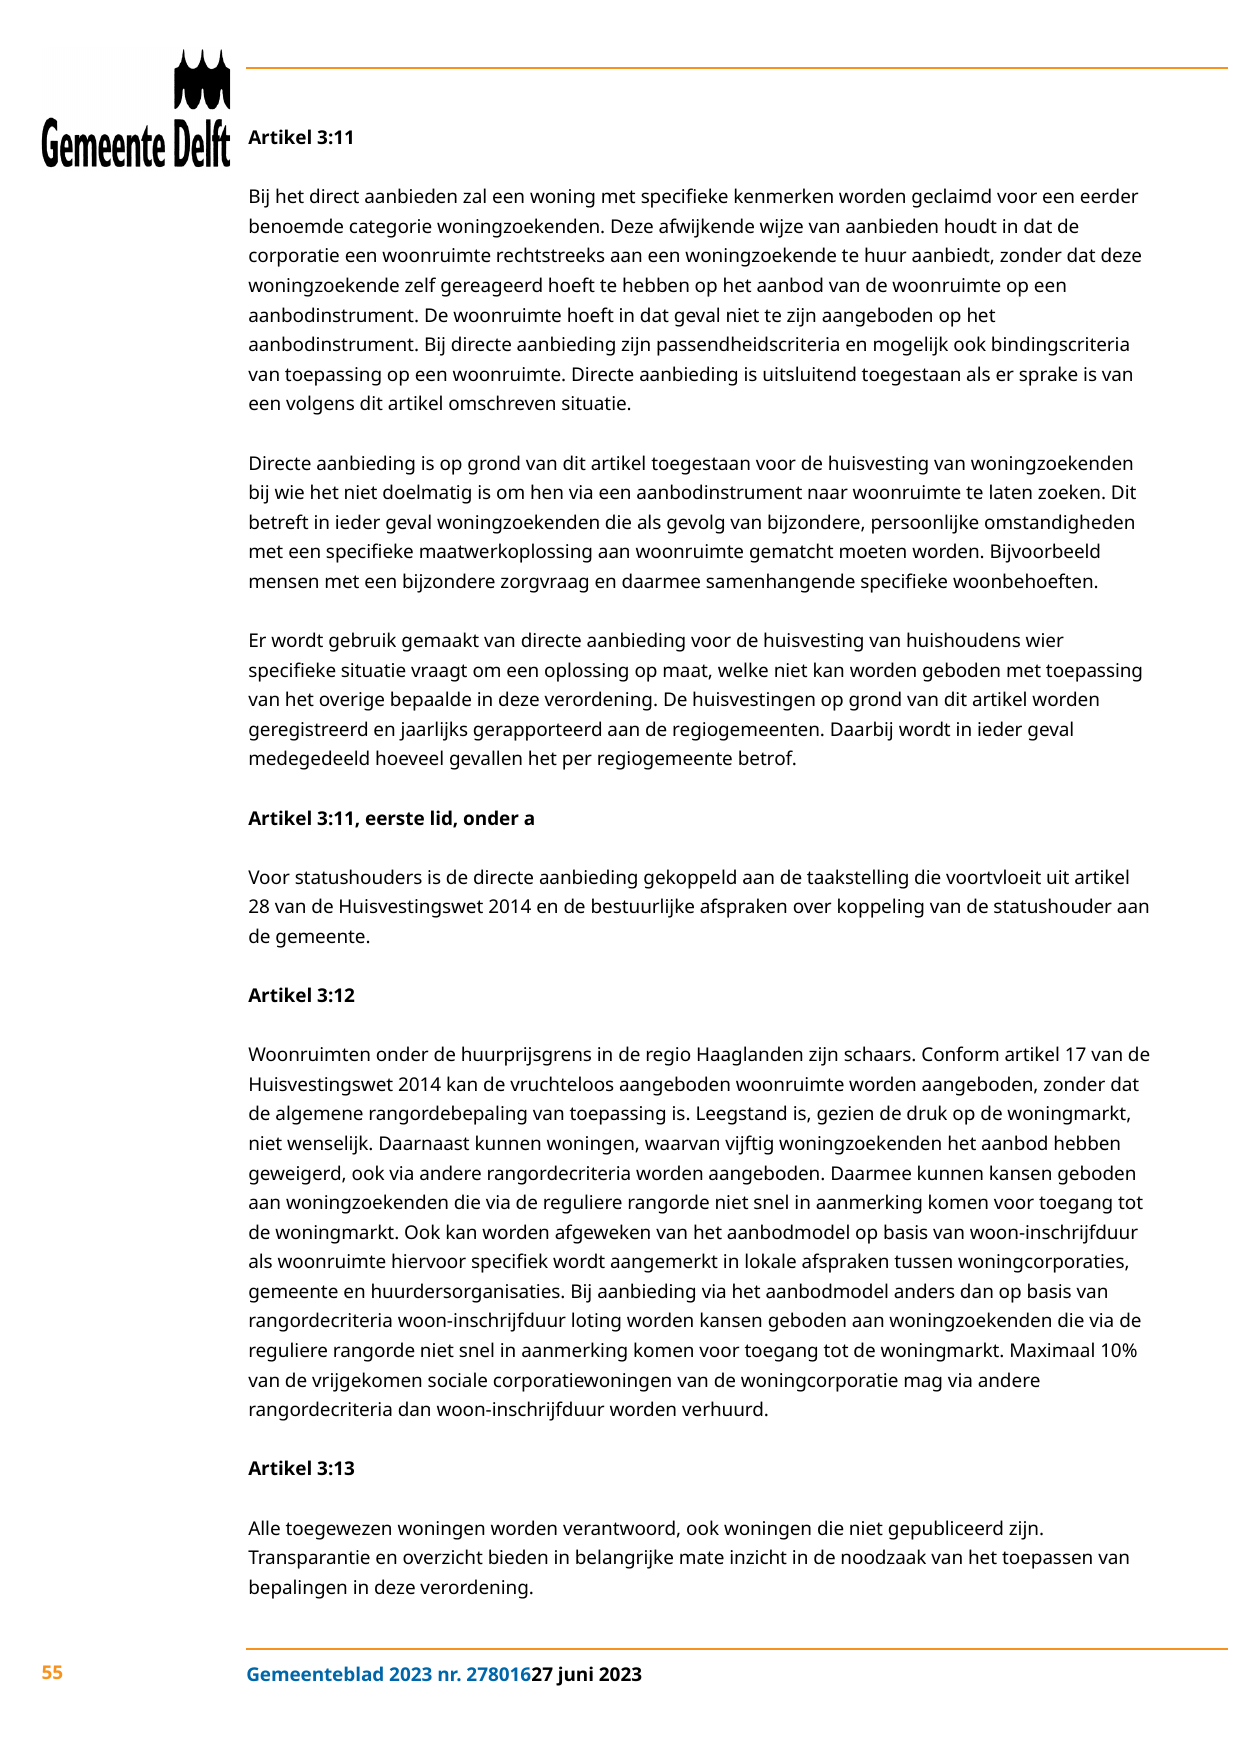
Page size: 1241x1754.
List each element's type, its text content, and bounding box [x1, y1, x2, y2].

text Artikel 3:13 [248, 1456, 1152, 1481]
text Alle toegewezen woningen worden verantwoord, ook woningen die niet gepubliceerd zijn. Transparantie en overzicht bieden in belangrijke mate inzicht in de noodzaak van het toepassen van bepalingen in deze verordening. [248, 1515, 1152, 1600]
text Woonruimten onder de huurprijsgrens in de regio Haaglanden zijn schaars. Conform artikel 17 van de Huisvestingswet 2014 kan de vruchteloos aangeboden woonruimte worden aangeboden, zonder dat de algemene rangordebepaling van toepassing is. Leegstand is, gezien de druk op de woningmarkt, niet wenselijk. Daarnaast kunnen woningen, waarvan vijftig woningzoekenden het aanbod hebben geweigerd, ook via andere rangordecriteria worden aangeboden. Daarmee kunnen kansen geboden aan woningzoekenden die via de reguliere rangorde niet snel in aanmerking komen voor toegang tot de woningmarkt. Ook kan worden afgeweken van het aanbodmodel op basis van woon-inschrijfduur als woonruimte hiervoor specifiek wordt aangemerkt in lokale afspraken tussen woningcorporaties, gemeente en huurdersorganisaties. Bij aanbieding via het aanbodmodel anders dan op basis van rangordecriteria woon-inschrijfduur loting worden kansen geboden aan woningzoekenden die via de reguliere rangorde niet snel in aanmerking komen voor toegang tot de woningmarkt. Maximaal 10% van de vrijgekomen sociale corporatiewoningen van de woningcorporatie mag via andere rangordecriteria dan woon-inschrijfduur worden verhuurd. [248, 1041, 1152, 1422]
text Artikel 3:11, eerste lid, onder a [248, 805, 1152, 831]
text Voor statushouders is de directe aanbieding gekoppeld aan de taakstelling die voortvloeit uit artikel 28 van de Huisvestingswet 2014 en de bestuurlijke afspraken over koppeling van de statushouder aan de gemeente. [248, 864, 1152, 949]
text Bij het direct aanbieden zal een woning met specifieke kenmerken worden geclaimd voor een eerder benoemde categorie woningzoekenden. Deze afwijkende wijze van aanbieden houdt in dat de corporatie een woonruimte rechtstreeks aan een woningzoekende te huur aanbiedt, zonder dat deze woningzoekende zelf gereageerd hoeft te hebben op het aanbod van de woonruimte op een aanbodinstrument. De woonruimte hoeft in dat geval niet te zijn aangeboden op het aanbodinstrument. Bij directe aanbieding zijn passendheidscriteria en mogelijk ook bindingscriteria van toepassing op een woonruimte. Directe aanbieding is uitsluitend toegestaan als er sprake is van een volgens dit artikel omschreven situatie. [248, 183, 1152, 416]
picture [41, 47, 231, 172]
text Directe aanbieding is op grond van dit artikel toegestaan voor de huisvesting van woningzoekenden bij wie het niet doelmatig is om hen via een aanbodinstrument naar woonruimte te laten zoeken. Dit betreft in ieder geval woningzoekenden die als gevolg van bijzondere, persoonlijke omstandigheden met een specifieke maatwerkoplossing aan woonruimte gematcht moeten worden. Bijvoorbeeld mensen met een bijzondere zorgvraag en daarmee samenhangende specifieke woonbehoeften. [248, 450, 1152, 594]
text Artikel 3:11 [248, 124, 1152, 150]
text Er wordt gebruik gemaakt van directe aanbieding voor de huisvesting van huishoudens wier specifieke situatie vraagt om een oplossing op maat, welke niet kan worden geboden met toepassing van het overige bepaalde in deze verordening. De huisvestingen op grond van dit artikel worden geregistreerd en jaarlijks gerapporteerd aan de regiogemeenten. Daarbij wordt in ieder geval medegedeeld hoeveel gevallen het per regiogemeente betrof. [248, 627, 1152, 771]
text Artikel 3:12 [248, 982, 1152, 1008]
